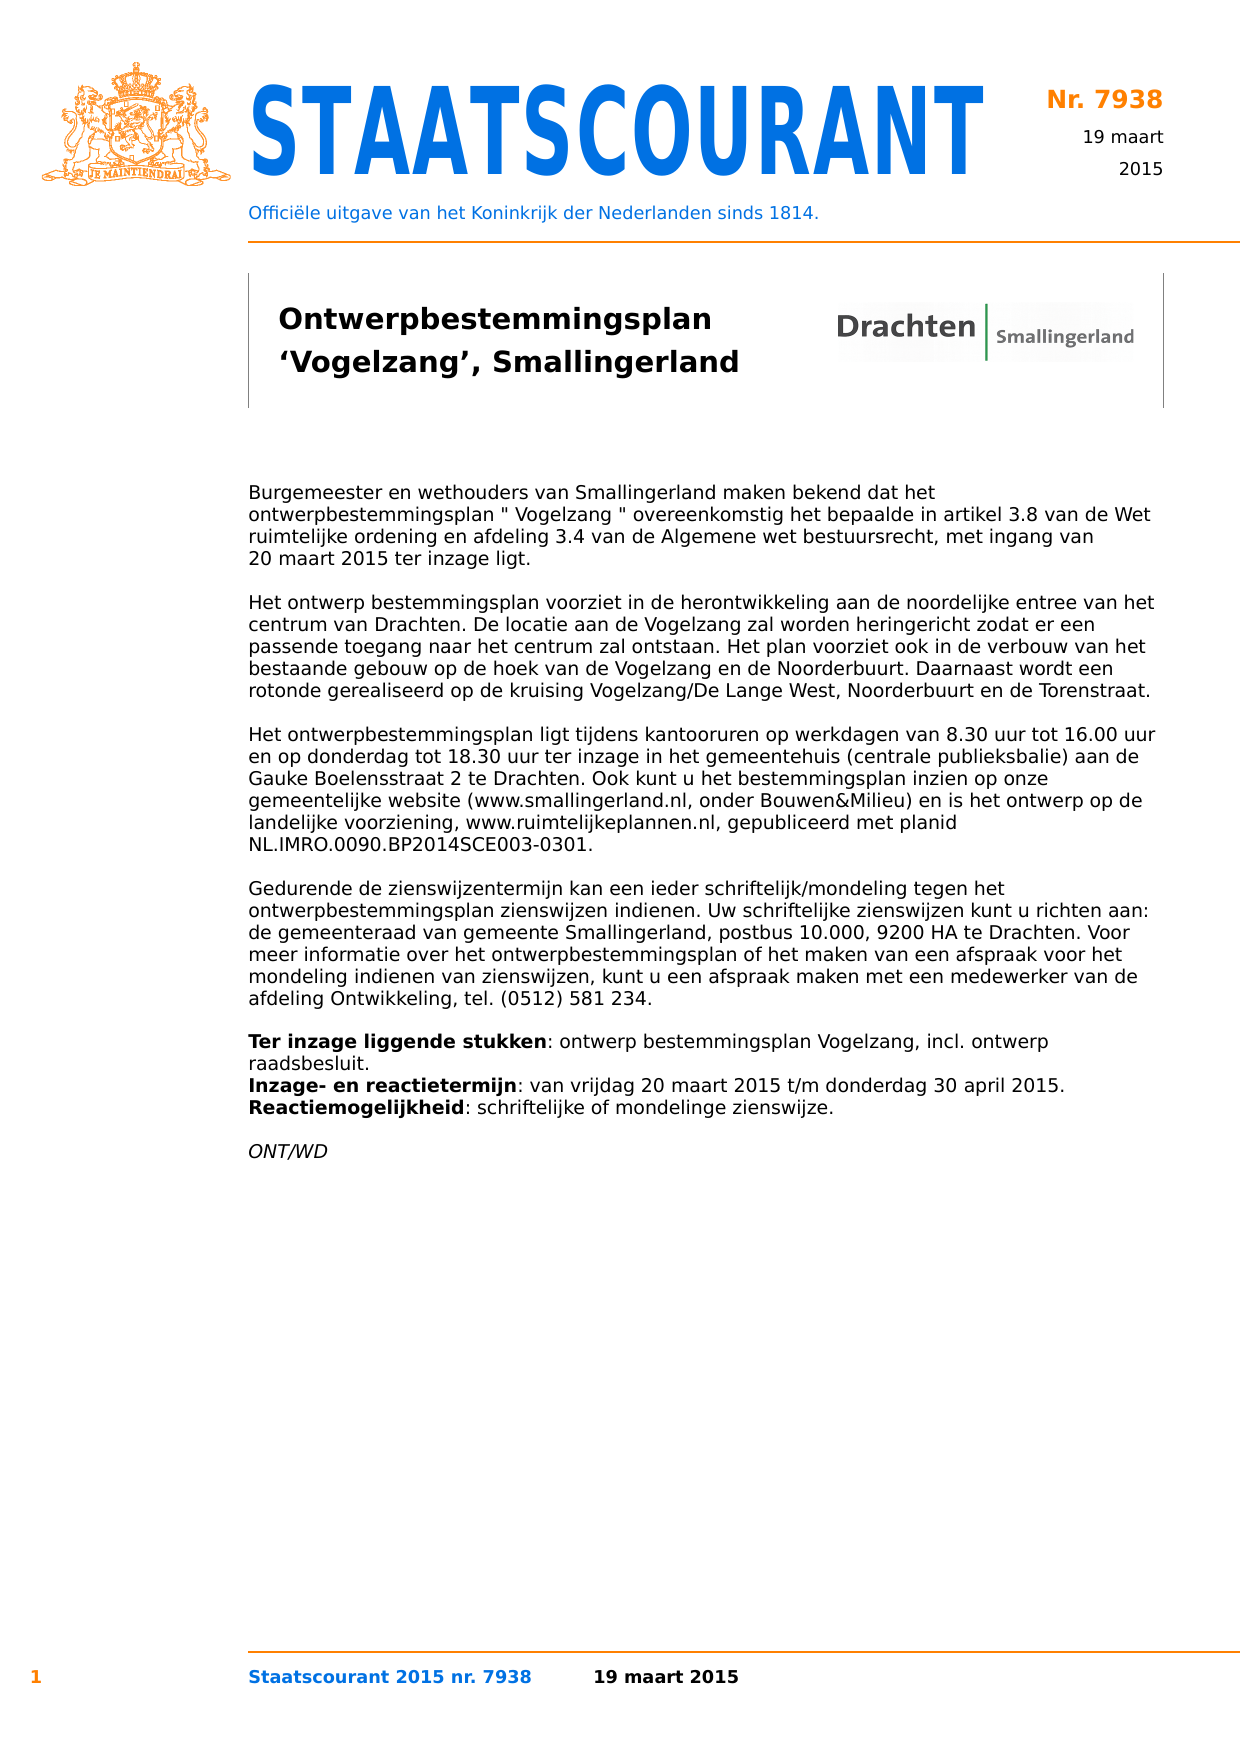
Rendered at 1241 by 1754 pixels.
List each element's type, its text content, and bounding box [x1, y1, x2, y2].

text Het ontwerp bestemmingsplan voorziet in de herontwikkeling aan de noordelijke entree van het centrum van Drachten. De locatie aan de Vogelzang zal worden heringericht zodat er een passende toegang naar het centrum zal ontstaan. Het plan voorziet ook in de verbouw van het bestaande gebouw op de hoek van de Vogelzang en de Noorderbuurt. Daarnaast wordt een rotonde gerealiseerd op de kruising Vogelzang/De Lange West, Noorderbuurt en de Torenstraat. [248, 592, 1163, 702]
table_header STAATSCOURANT [248, 62, 998, 203]
text Het ontwerpbestemmingsplan ligt tijdens kantooruren op werkdagen van 8.30 uur tot 16.00 uur en op donderdag tot 18.30 uur ter inzage in het gemeentehuis (centrale publieksbalie) aan de Gauke Boelensstraat 2 te Drachten. Ook kunt u het bestemmingsplan inzien op onze gemeentelijke website (www.smallingerland.nl, onder Bouwen&Milieu) en is het ontwerp op de landelijke voorziening, www.ruimtelijkeplannen.nl, gepubliceerd met planid NL.IMRO.0090.BP2014SCE003-0301. [248, 724, 1163, 856]
table_cell 19 maart [998, 121, 1240, 153]
table_header [25, 62, 248, 241]
table_cell Officiële uitgave van het Koninkrijk der Nederlanden sinds 1814. [248, 203, 1240, 241]
text ONT/WD [248, 1141, 1163, 1163]
text Burgemeester en wethouders van Smallingerland maken bekend dat het ontwerpbestemmingsplan " Vogelzang " overeenkomstig het bepaalde in artikel 3.8 van de Wet ruimtelijke ordening en afdeling 3.4 van de Algemene wet bestuursrecht, met ingang van 20 maart 2015 ter inzage ligt. [248, 482, 1163, 570]
table_cell 2015 [998, 153, 1240, 203]
text Ter inzage liggende stukken: ontwerp bestemmingsplan Vogelzang, incl. ontwerp raadsbesluit. [248, 1031, 1163, 1075]
subtitle Ontwerpbestemmingsplan ‘Vogelzang’, Smallingerland [249, 273, 1163, 408]
text Inzage- en reactietermijn: van vrijdag 20 maart 2015 t/m donderdag 30 april 2015. [248, 1075, 1163, 1097]
picture [41, 62, 231, 186]
text Reactiemogelijkheid: schriftelijke of mondelinge zienswijze. [248, 1097, 1163, 1119]
picture [838, 302, 1134, 362]
table_header Nr. 7938 [998, 62, 1240, 121]
text Gedurende de zienswijzentermijn kan een ieder schriftelijk/mondeling tegen het ontwerpbestemmingsplan zienswijzen indienen. Uw schriftelijke zienswijzen kunt u richten aan: de gemeenteraad van gemeente Smallingerland, postbus 10.000, 9200 HA te Drachten. Voor meer informatie over het ontwerpbestemmingsplan of het maken van een afspraak voor het mondeling indienen van zienswijzen, kunt u een afspraak maken met een medewerker van de afdeling Ontwikkeling, tel. (0512) 581 234. [248, 878, 1163, 1009]
